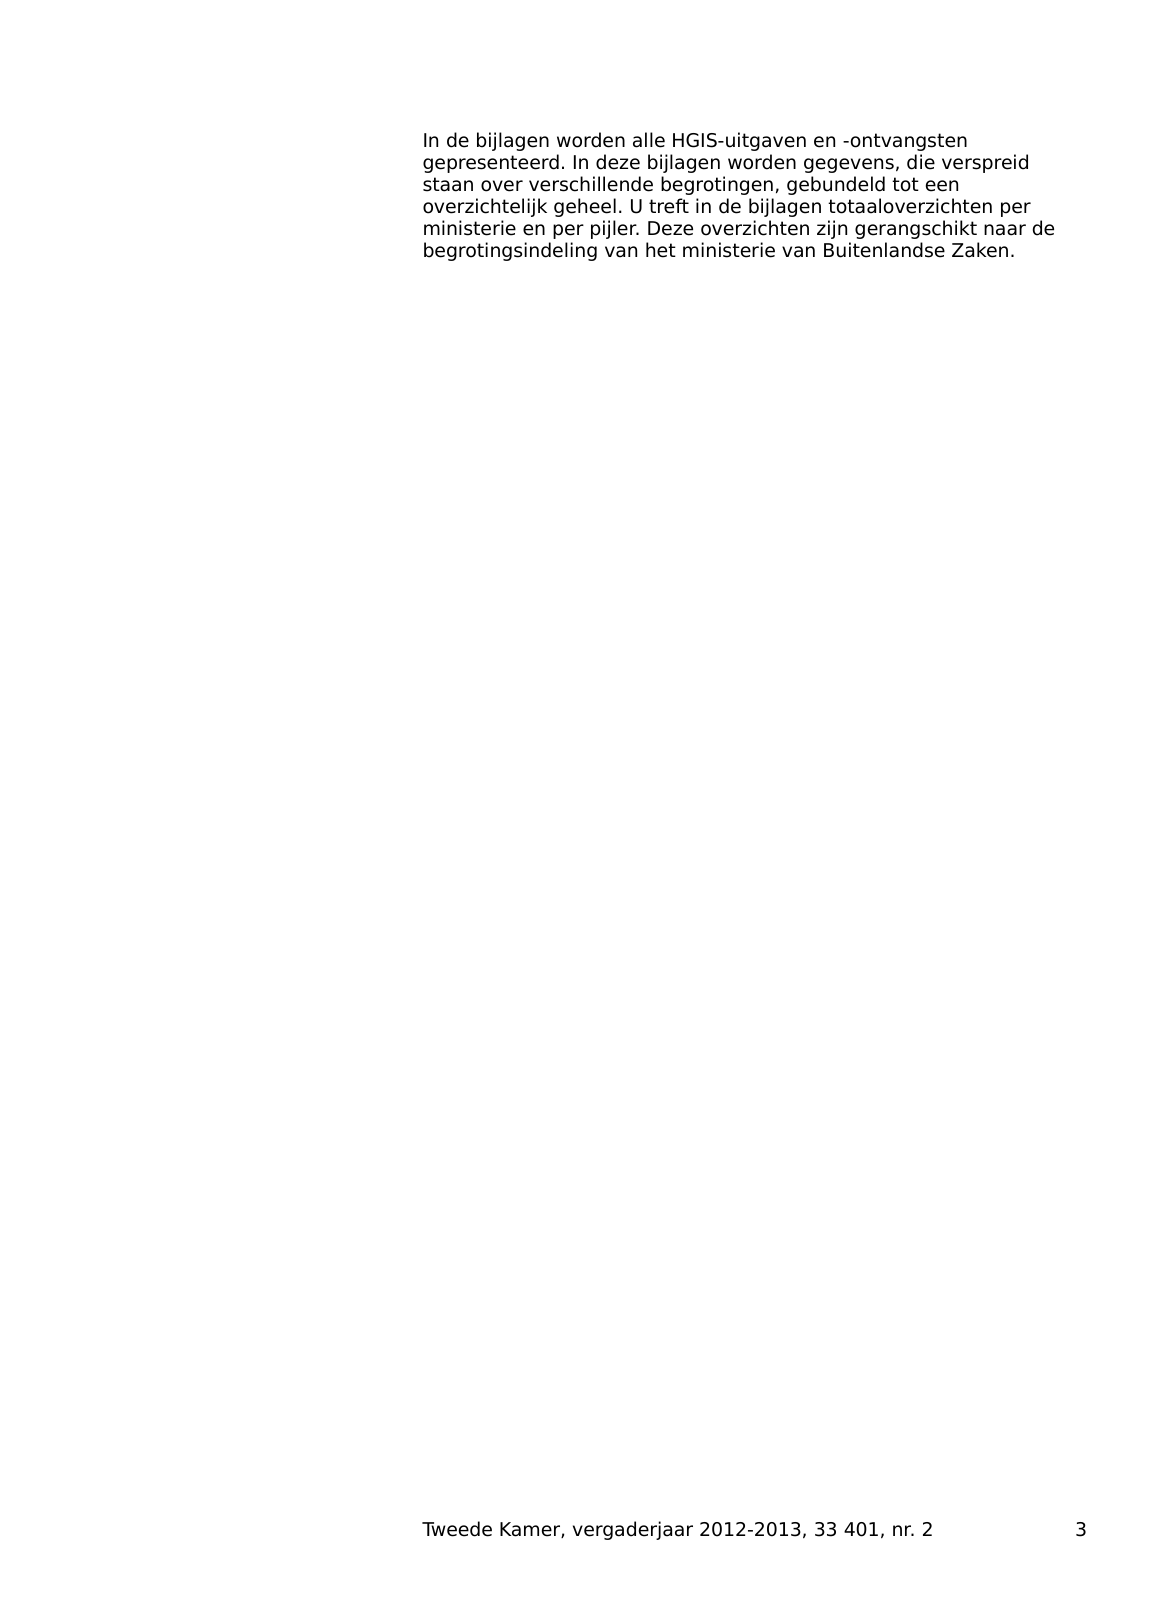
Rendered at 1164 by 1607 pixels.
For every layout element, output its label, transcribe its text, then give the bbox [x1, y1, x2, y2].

text In de bijlagen worden alle HGIS-uitgaven en -ontvangsten gepresenteerd. In deze bijlagen worden gegevens, die verspreid staan over verschillende begrotingen, gebundeld tot een overzichtelijk geheel. U treft in de bijlagen totaaloverzichten per ministerie en per pijler. Deze overzichten zijn gerangschikt naar de begrotingsindeling van het ministerie van Buitenlandse Zaken. [422, 130, 1087, 262]
